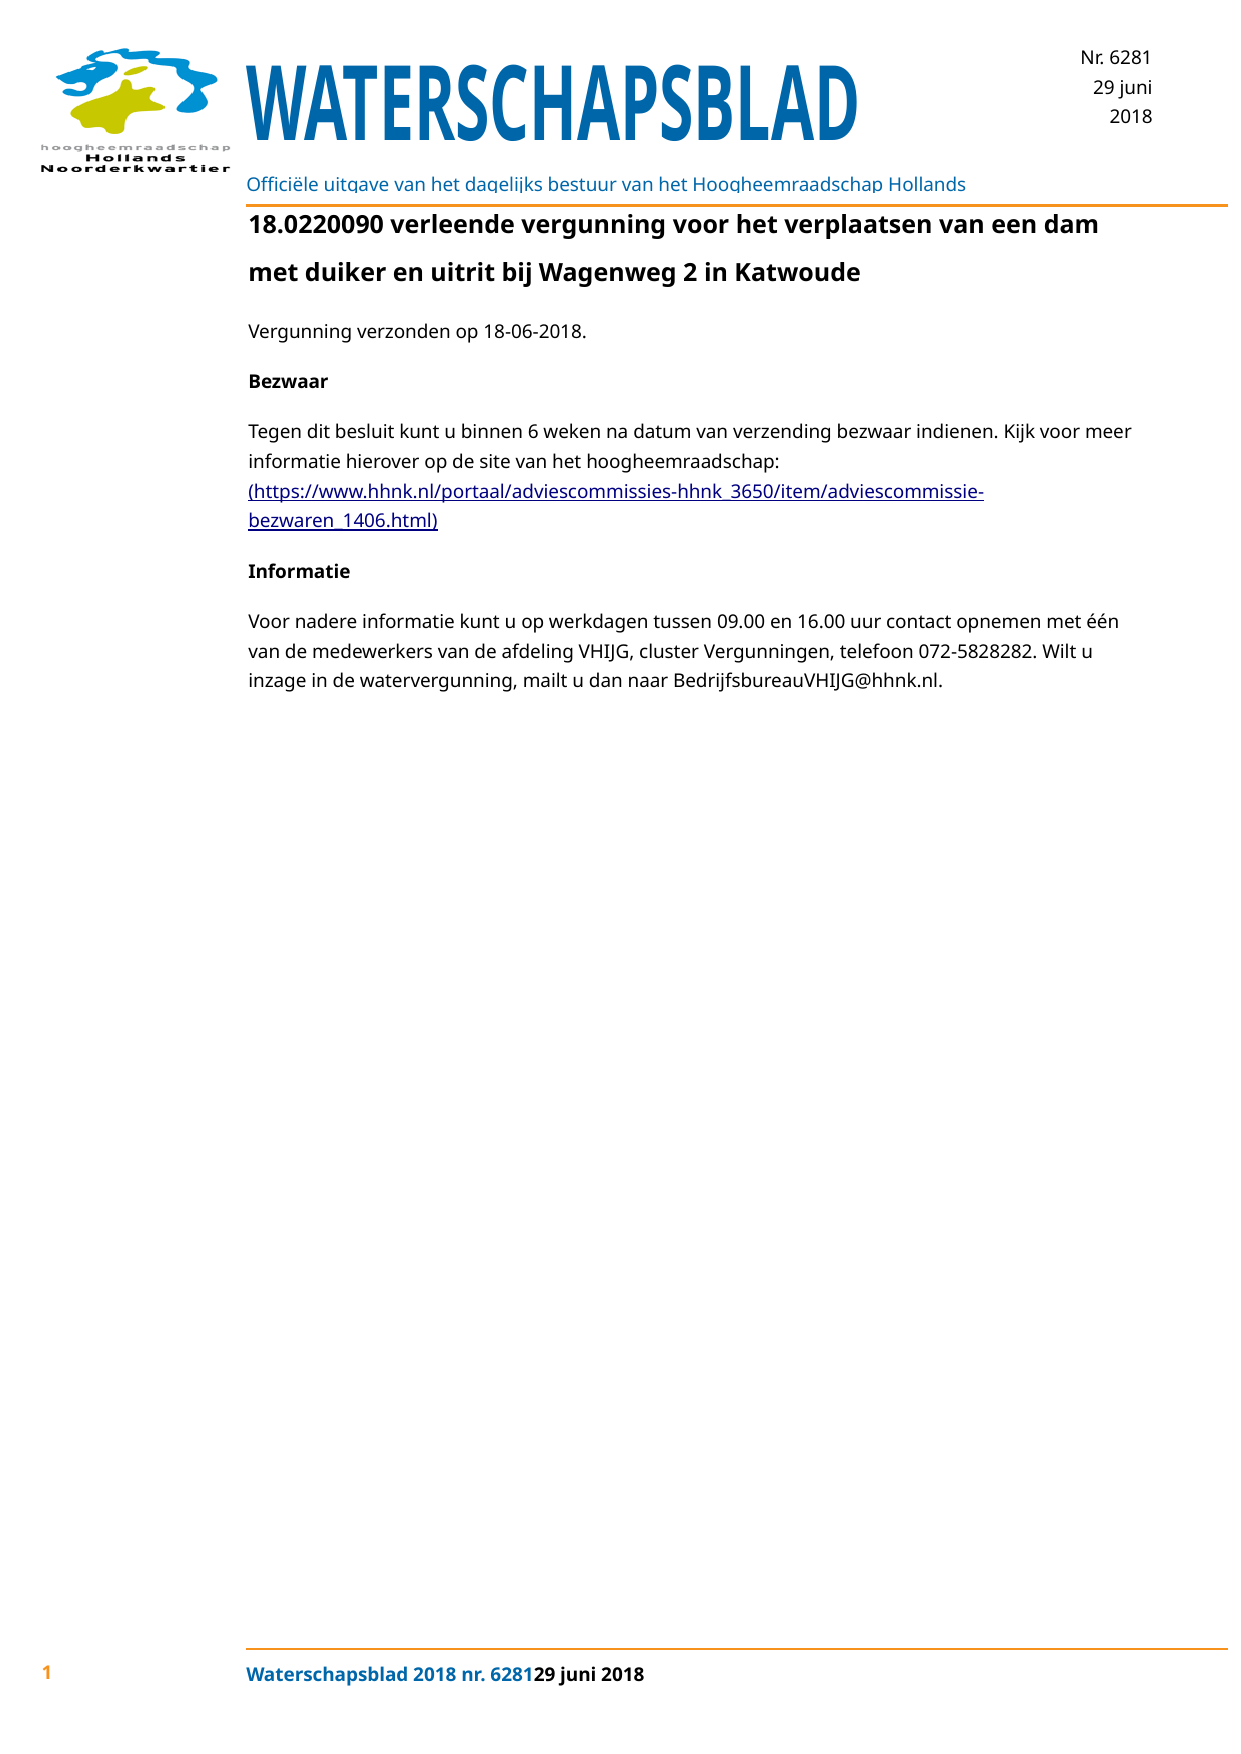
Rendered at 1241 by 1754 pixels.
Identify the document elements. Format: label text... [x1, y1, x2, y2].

text Informatie [248, 558, 1152, 584]
text Bezwaar [248, 368, 1152, 394]
text 18.0220090 verleende vergunning voor het verplaatsen van een dam met duiker en uitrit bij Wagenweg 2 in Katwoude [248, 207, 1152, 288]
picture [41, 47, 231, 172]
text Tegen dit besluit kunt u binnen 6 weken na datum van verzending bezwaar indienen. Kijk voor meer informatie hierover op de site van het hoogheemraadschap: (https://www.hhnk.nl/portaal/adviescommissies-hhnk_3650/item/adviescommissie-bezwaren_1406.html) [248, 419, 1152, 533]
text Vergunning verzonden op 18-06-2018. [248, 318, 1152, 344]
text Voor nadere informatie kunt u op werkdagen tussen 09.00 en 16.00 uur contact opnemen met één van de medewerkers van de afdeling VHIJG, cluster Vergunningen, telefoon 072-5828282. Wilt u inzage in de watervergunning, mailt u dan naar BedrijfsbureauVHIJG@hhnk.nl. [248, 608, 1152, 693]
